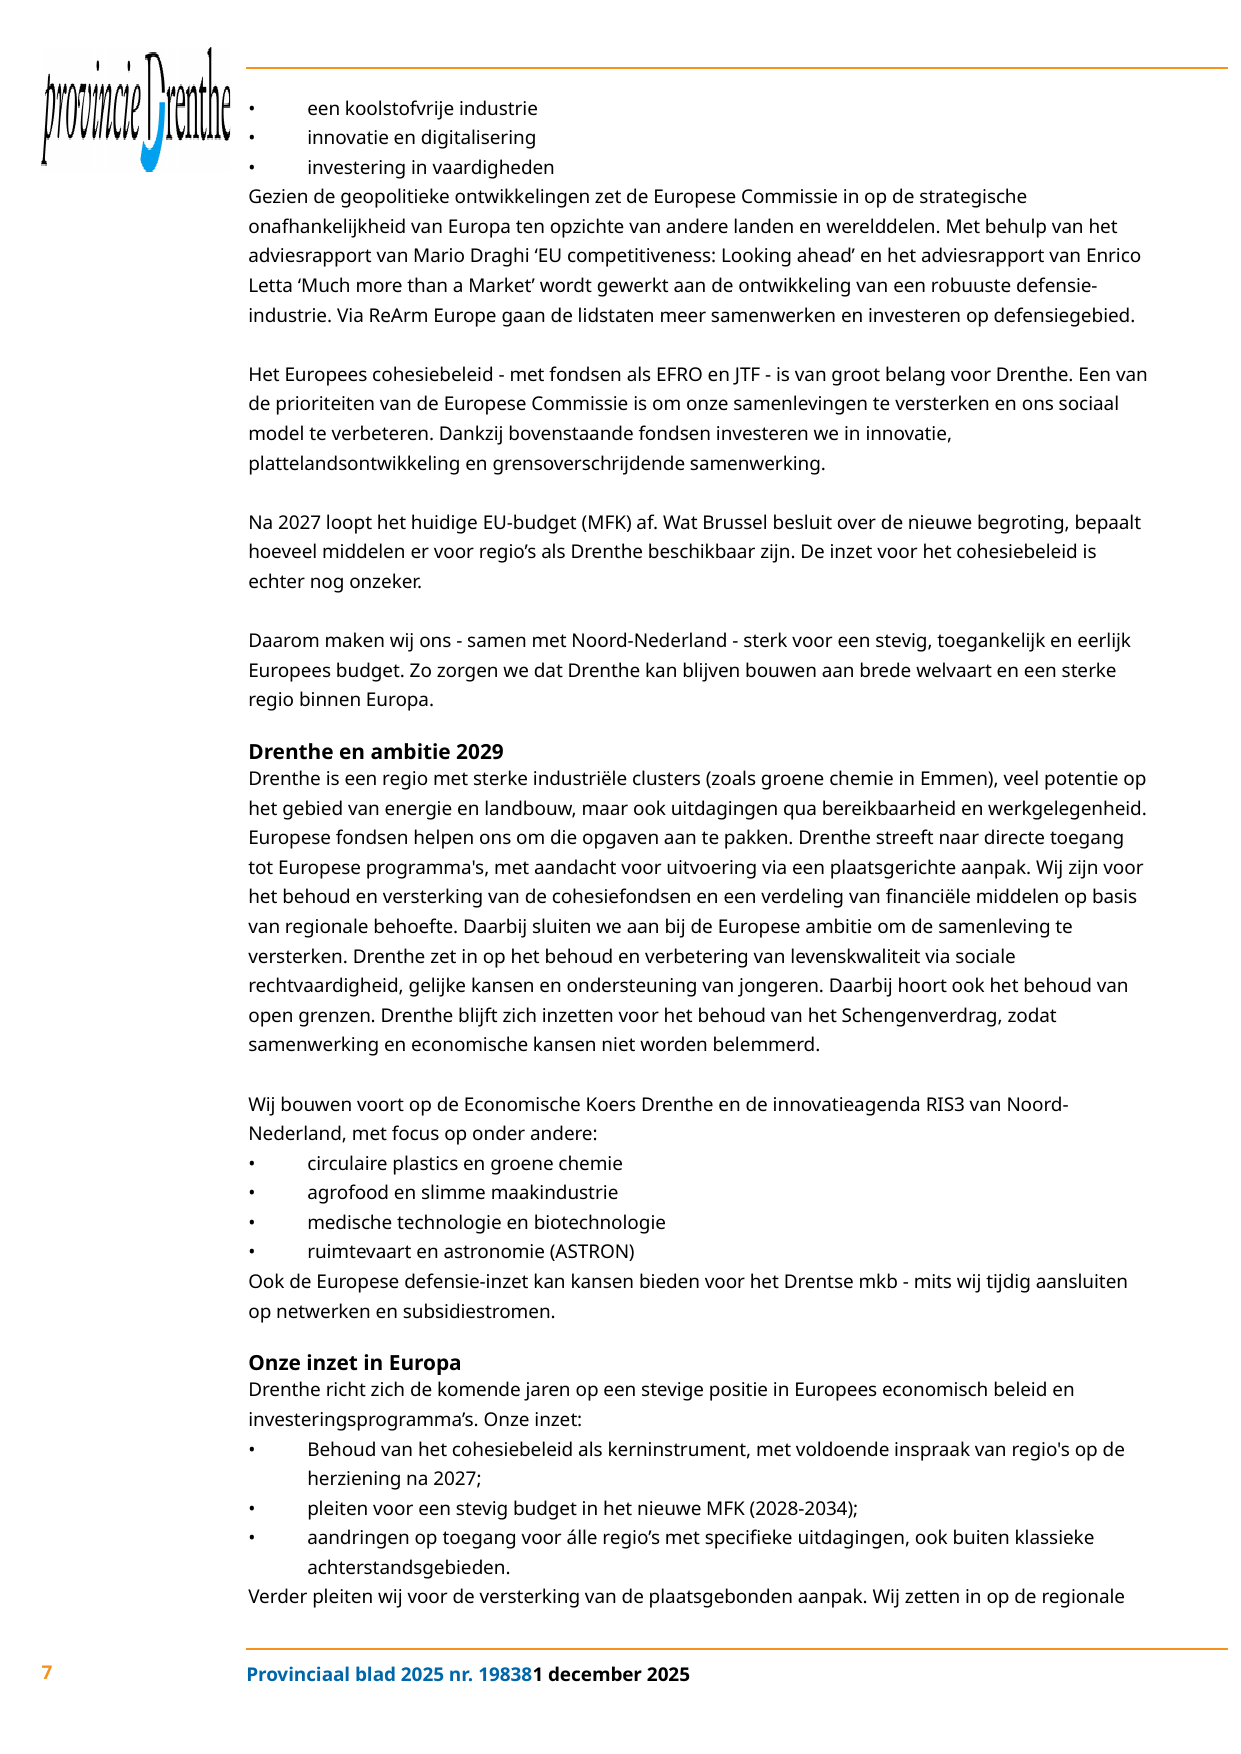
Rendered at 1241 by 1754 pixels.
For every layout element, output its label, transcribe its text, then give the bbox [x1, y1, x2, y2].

list agrofood en slimme maakindustrie [248, 1179, 1152, 1205]
list pleiten voor een stevig budget in het nieuwe MFK (2028-2034); [248, 1495, 1152, 1521]
list investering in vaardigheden [248, 154, 1152, 180]
text Verder pleiten wij voor de versterking van de plaatsgebonden aanpak. Wij zetten in op de regionale [248, 1584, 1152, 1609]
list Behoud van het cohesiebeleid als kerninstrument, met voldoende inspraak van regio's op de herziening na 2027; [248, 1436, 1152, 1491]
list innovatie en digitalisering [248, 124, 1152, 150]
text Het Europees cohesiebeleid - met fondsen als EFRO en JTF - is van groot belang voor Drenthe. Een van de prioriteiten van de Europese Commissie is om onze samenlevingen te versterken en ons sociaal model te verbeteren. Dankzij bovenstaande fondsen investeren we in innovatie, plattelandsontwikkeling en grensoverschrijdende samenwerking. [248, 361, 1152, 476]
text Onze inzet in Europa [248, 1348, 1152, 1377]
text Ook de Europese defensie-inzet kan kansen bieden voor het Drentse mkb - mits wij tijdig aansluiten op netwerken en subsidiestromen. [248, 1268, 1152, 1323]
list circulaire plastics en groene chemie [248, 1150, 1152, 1176]
text Na 2027 loopt het huidige EU-budget (MFK) af. Wat Brussel besluit over de nieuwe begroting, bepaalt hoeveel middelen er voor regio’s als Drenthe beschikbaar zijn. De inzet voor het cohesiebeleid is echter nog onzeker. [248, 509, 1152, 594]
list een koolstofvrije industrie [248, 95, 1152, 121]
text Drenthe is een regio met sterke industriële clusters (zoals groene chemie in Emmen), veel potentie op het gebied van energie en landbouw, maar ook uitdagingen qua bereikbaarheid en werkgelegenheid. Europese fondsen helpen ons om die opgaven aan te pakken. Drenthe streeft naar directe toegang tot Europese programma's, met aandacht voor uitvoering via een plaatsgerichte aanpak. Wij zijn voor het behoud en versterking van de cohesiefondsen en een verdeling van financiële middelen op basis van regionale behoefte. Daarbij sluiten we aan bij de Europese ambitie om de samenleving te versterken. Drenthe zet in op het behoud en verbetering van levenskwaliteit via sociale rechtvaardigheid, gelijke kansen en ondersteuning van jongeren. Daarbij hoort ook het behoud van open grenzen. Drenthe blijft zich inzetten voor het behoud van het Schengenverdrag, zodat samenwerking en economische kansen niet worden belemmerd. [248, 765, 1152, 1057]
text Drenthe richt zich de komende jaren op een stevige positie in Europees economisch beleid en investeringsprogramma’s. Onze inzet: [248, 1377, 1152, 1432]
text Drenthe en ambitie 2029 [248, 737, 1152, 765]
list medische technologie en biotechnologie [248, 1209, 1152, 1235]
list ruimtevaart en astronomie (ASTRON) [248, 1239, 1152, 1264]
text Wij bouwen voort op de Economische Koers Drenthe en de innovatieagenda RIS3 van Noord-Nederland, met focus op onder andere: [248, 1091, 1152, 1146]
text Daarom maken wij ons - samen met Noord-Nederland - sterk voor een stevig, toegankelijk en eerlijk Europees budget. Zo zorgen we dat Drenthe kan blijven bouwen aan brede welvaart en een sterke regio binnen Europa. [248, 627, 1152, 712]
picture [41, 47, 231, 172]
text Gezien de geopolitieke ontwikkelingen zet de Europese Commissie in op de strategische onafhankelijkheid van Europa ten opzichte van andere landen en werelddelen. Met behulp van het adviesrapport van Mario Draghi ‘EU competitiveness: Looking ahead’ en het adviesrapport van Enrico Letta ‘Much more than a Market’ wordt gewerkt aan de ontwikkeling van een robuuste defensie-industrie. Via ReArm Europe gaan de lidstaten meer samenwerken en investeren op defensiegebied. [248, 183, 1152, 328]
list aandringen op toegang voor álle regio’s met specifieke uitdagingen, ook buiten klassieke achterstandsgebieden. [248, 1524, 1152, 1580]
